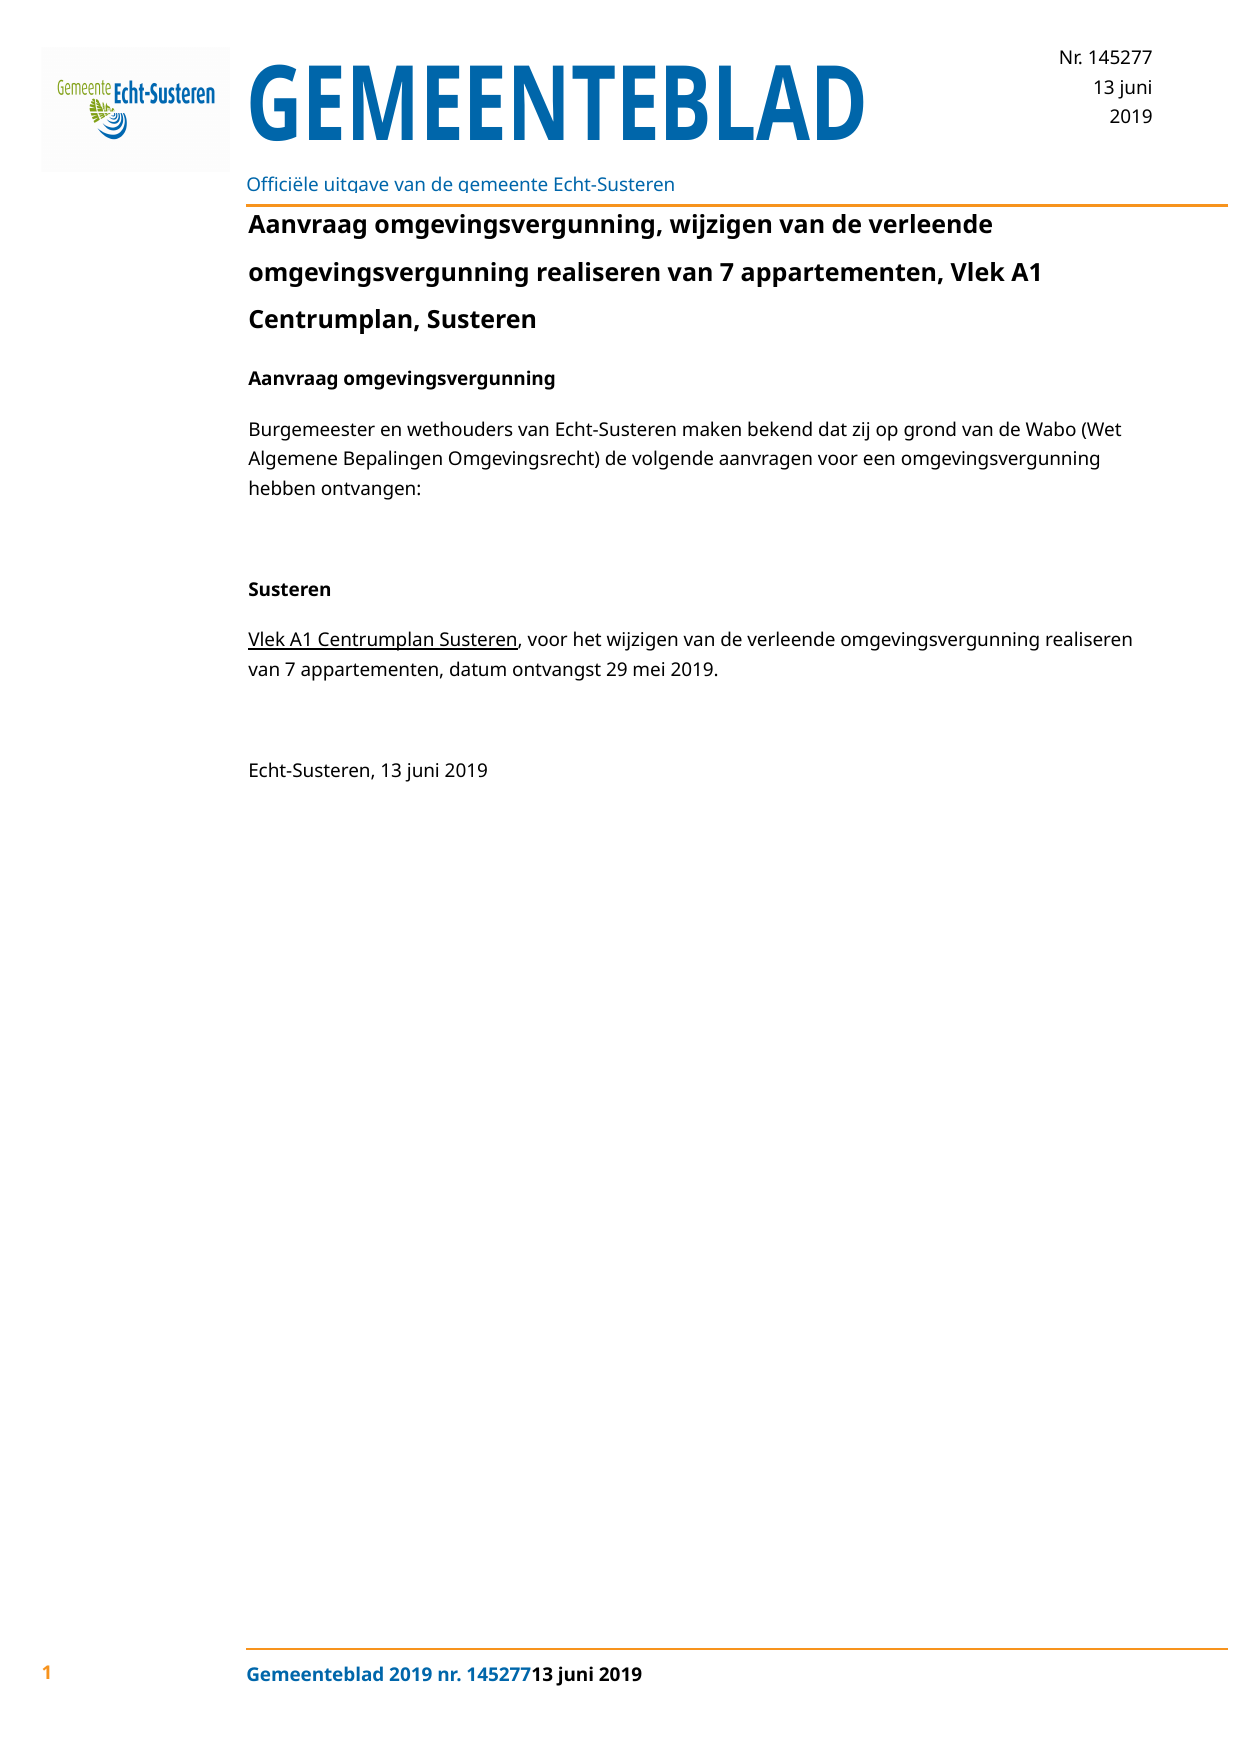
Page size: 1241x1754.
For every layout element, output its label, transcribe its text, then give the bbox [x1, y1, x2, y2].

text Aanvraag omgevingsvergunning, wijzigen van de verleende omgevingsvergunning realiseren van 7 appartementen, Vlek A1 Centrumplan, Susteren [248, 207, 1152, 336]
picture [41, 47, 231, 172]
text Vlek A1 Centrumplan Susteren, voor het wijzigen van de verleende omgevingsvergunning realiseren van 7 appartementen, datum ontvangst 29 mei 2019. [248, 626, 1152, 682]
text Burgemeester en wethouders van Echt-Susteren maken bekend dat zij op grond van de Wabo (Wet Algemene Bepalingen Omgevingsrecht) de volgende aanvragen voor een omgevingsvergunning hebben ontvangen: [248, 416, 1152, 501]
text Aanvraag omgevingsvergunning [248, 366, 1152, 391]
text Susteren [248, 576, 1152, 602]
text Echt-Susteren, 13 juni 2019 [248, 757, 1152, 782]
